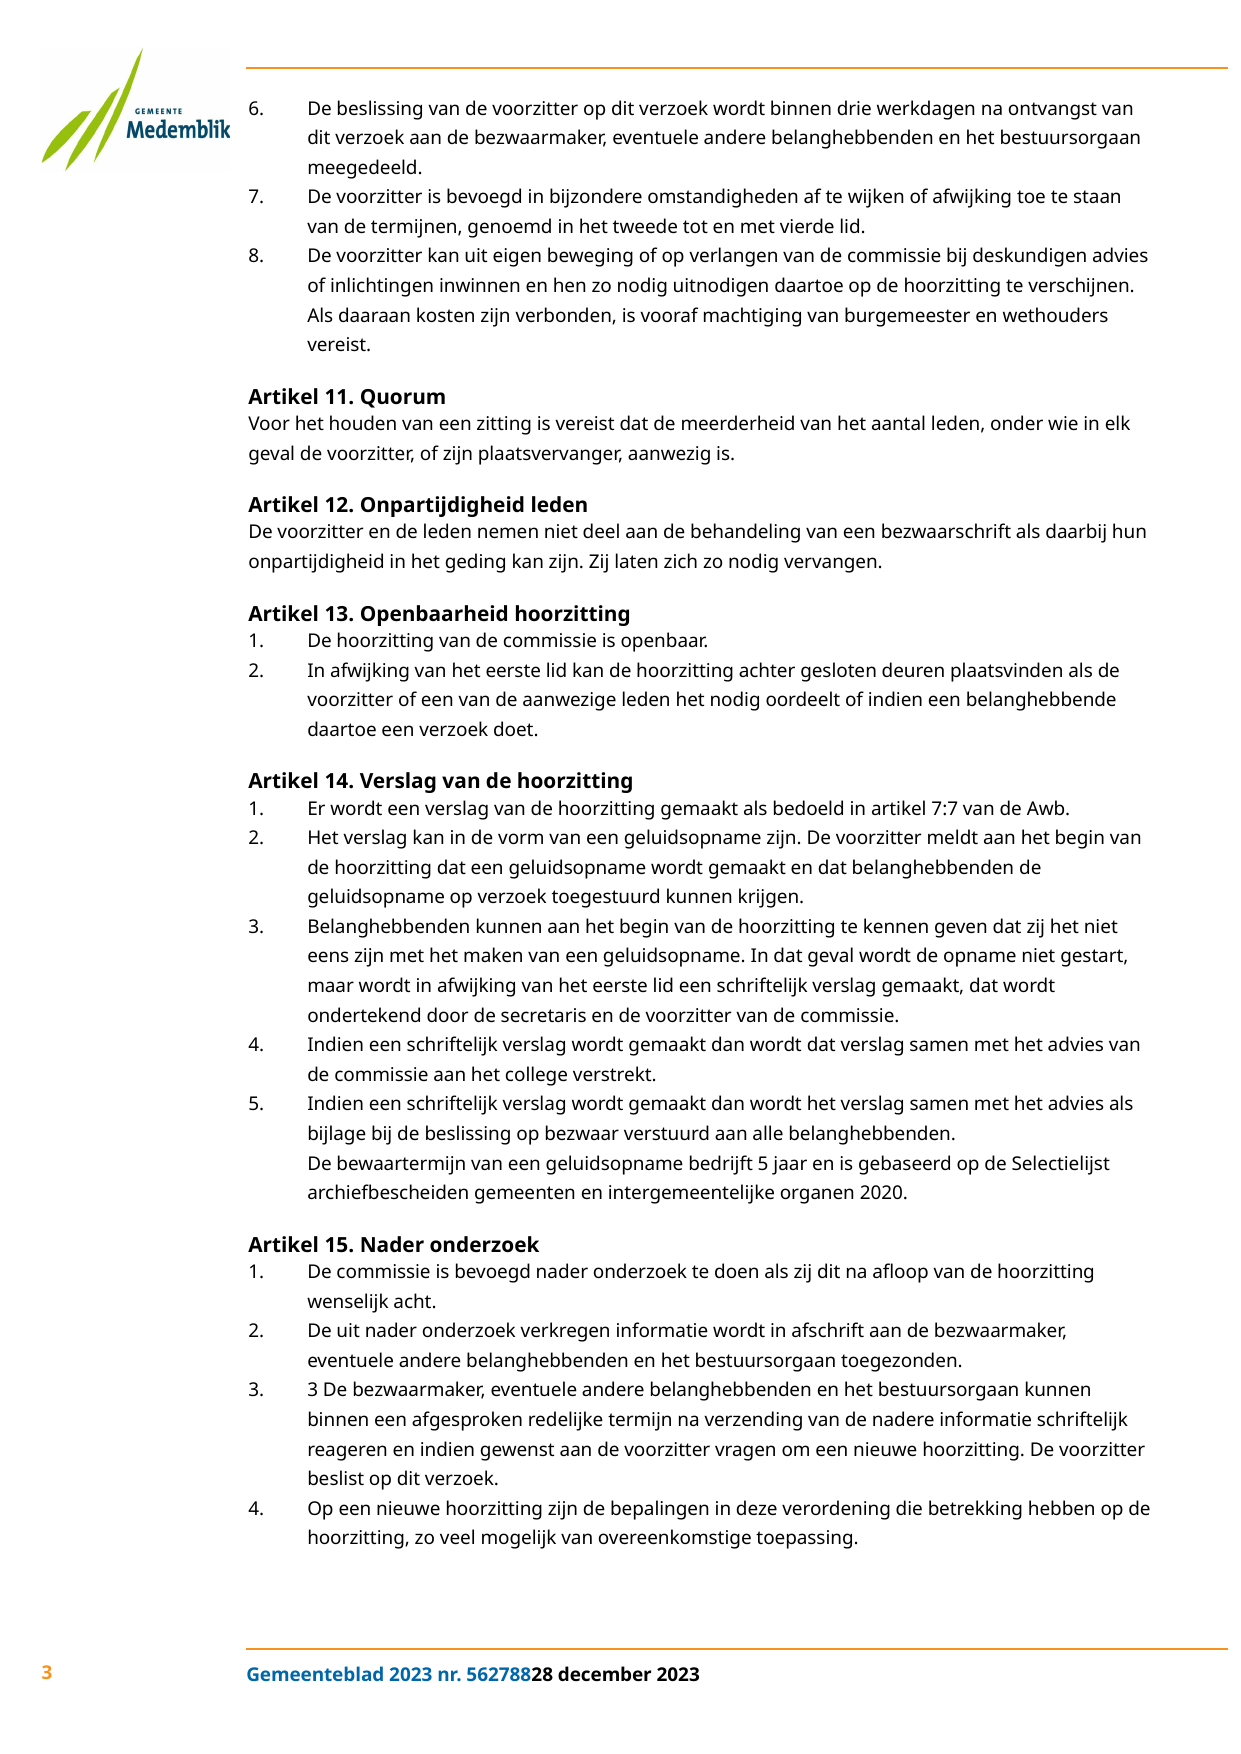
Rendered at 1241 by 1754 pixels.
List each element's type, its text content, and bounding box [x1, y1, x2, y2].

text Artikel 12. Onpartijdigheid leden [248, 490, 1152, 519]
list Er wordt een verslag van de hoorzitting gemaakt als bedoeld in artikel 7:7 van de Awb. [248, 795, 1152, 821]
text Voor het houden van een zitting is vereist dat de meerderheid van het aantal leden, onder wie in elk geval de voorzitter, of zijn plaatsvervanger, aanwezig is. [248, 410, 1152, 466]
list Op een nieuwe hoorzitting zijn de bepalingen in deze verordening die betrekking hebben op de hoorzitting, zo veel mogelijk van overeenkomstige toepassing. [248, 1495, 1152, 1550]
list De beslissing van de voorzitter op dit verzoek wordt binnen drie werkdagen na ontvangst van dit verzoek aan de bezwaarmaker, eventuele andere belanghebbenden en het bestuursorgaan meegedeeld. [248, 95, 1152, 180]
list De bewaartermijn van een geluidsopname bedrijft 5 jaar en is gebaseerd op de Selectielijst archiefbescheiden gemeenten en intergemeentelijke organen 2020. [248, 1150, 1152, 1205]
list De hoorzitting van de commissie is openbaar. [248, 627, 1152, 653]
text De voorzitter en de leden nemen niet deel aan de behandeling van een bezwaarschrift als daarbij hun onpartijdigheid in het geding kan zijn. Zij laten zich zo nodig vervangen. [248, 519, 1152, 574]
text Artikel 13. Openbaarheid hoorzitting [248, 599, 1152, 627]
list Indien een schriftelijk verslag wordt gemaakt dan wordt dat verslag samen met het advies van de commissie aan het college verstrekt. [248, 1031, 1152, 1087]
text Artikel 15. Nader onderzoek [248, 1230, 1152, 1258]
list Belanghebbenden kunnen aan het begin van de hoorzitting te kennen geven dat zij het niet eens zijn met het maken van een geluidsopname. In dat geval wordt de opname niet gestart, maar wordt in afwijking van het eerste lid een schriftelijk verslag gemaakt, dat wordt ondertekend door de secretaris en de voorzitter van de commissie. [248, 913, 1152, 1028]
list De uit nader onderzoek verkregen informatie wordt in afschrift aan de bezwaarmaker, eventuele andere belanghebbenden en het bestuursorgaan toegezonden. [248, 1317, 1152, 1373]
text Artikel 14. Verslag van de hoorzitting [248, 766, 1152, 795]
text Artikel 11. Quorum [248, 382, 1152, 410]
list De voorzitter is bevoegd in bijzondere omstandigheden af te wijken of afwijking toe te staan van de termijnen, genoemd in het tweede tot en met vierde lid. [248, 183, 1152, 239]
picture [41, 47, 231, 172]
list Het verslag kan in de vorm van een geluidsopname zijn. De voorzitter meldt aan het begin van de hoorzitting dat een geluidsopname wordt gemaakt en dat belanghebbenden de geluidsopname op verzoek toegestuurd kunnen krijgen. [248, 824, 1152, 909]
list In afwijking van het eerste lid kan de hoorzitting achter gesloten deuren plaatsvinden als de voorzitter of een van de aanwezige leden het nodig oordeelt of indien een belanghebbende daartoe een verzoek doet. [248, 657, 1152, 742]
list Indien een schriftelijk verslag wordt gemaakt dan wordt het verslag samen met het advies als bijlage bij de beslissing op bezwaar verstuurd aan alle belanghebbenden. [248, 1091, 1152, 1146]
list De voorzitter kan uit eigen beweging of op verlangen van de commissie bij deskundigen advies of inlichtingen inwinnen en hen zo nodig uitnodigen daartoe op de hoorzitting te verschijnen. Als daaraan kosten zijn verbonden, is vooraf machtiging van burgemeester en wethouders vereist. [248, 243, 1152, 357]
list 3 De bezwaarmaker, eventuele andere belanghebbenden en het bestuursorgaan kunnen binnen een afgesproken redelijke termijn na verzending van de nadere informatie schriftelijk reageren en indien gewenst aan de voorzitter vragen om een nieuwe hoorzitting. De voorzitter beslist op dit verzoek. [248, 1377, 1152, 1491]
list De commissie is bevoegd nader onderzoek te doen als zij dit na afloop van de hoorzitting wenselijk acht. [248, 1258, 1152, 1313]
